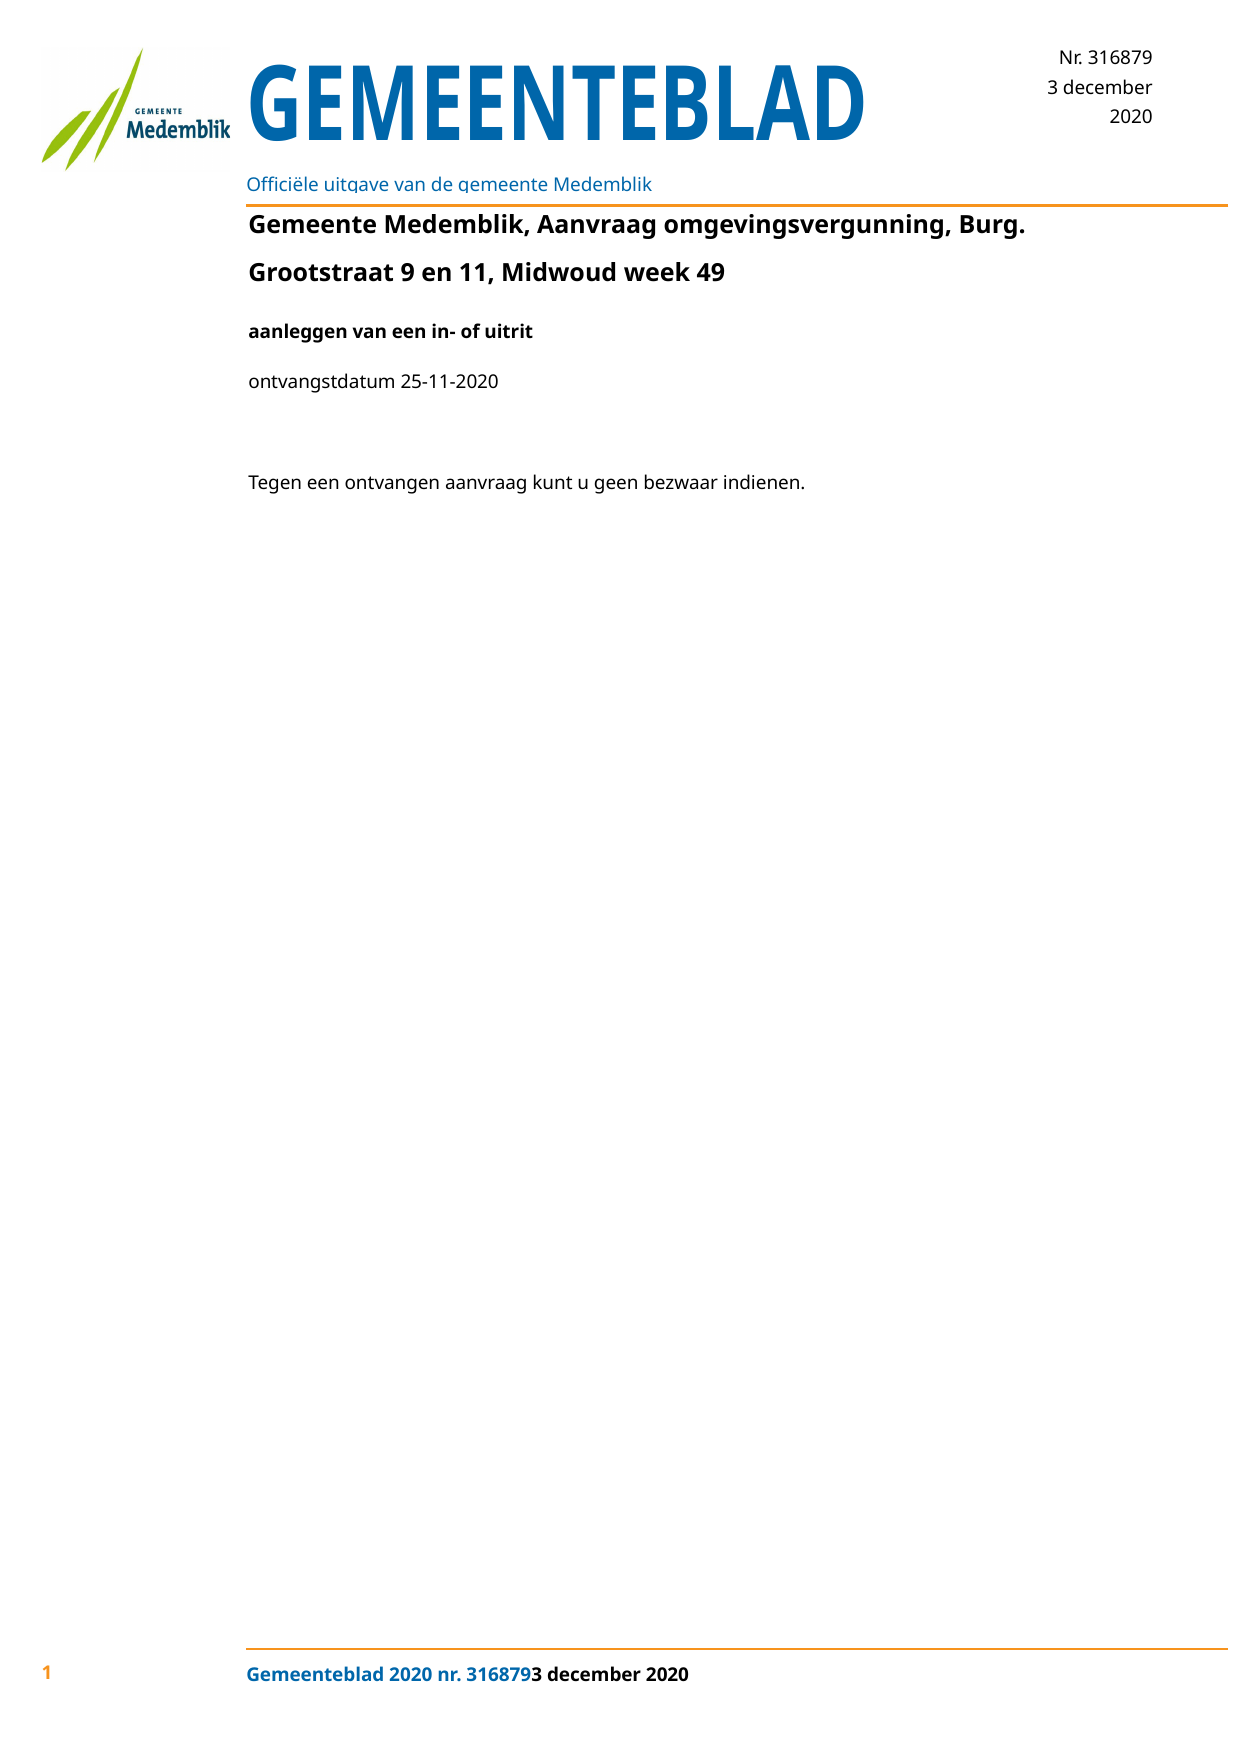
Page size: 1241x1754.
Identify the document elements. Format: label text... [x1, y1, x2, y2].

picture [41, 47, 231, 172]
text aanleggen van een in- of uitrit [248, 318, 1152, 344]
text Tegen een ontvangen aanvraag kunt u geen bezwaar indienen. [248, 469, 1152, 495]
text Gemeente Medemblik, Aanvraag omgevingsvergunning, Burg. Grootstraat 9 en 11, Midwoud week 49 [248, 207, 1152, 288]
text ontvangstdatum 25-11-2020 [248, 368, 1152, 394]
